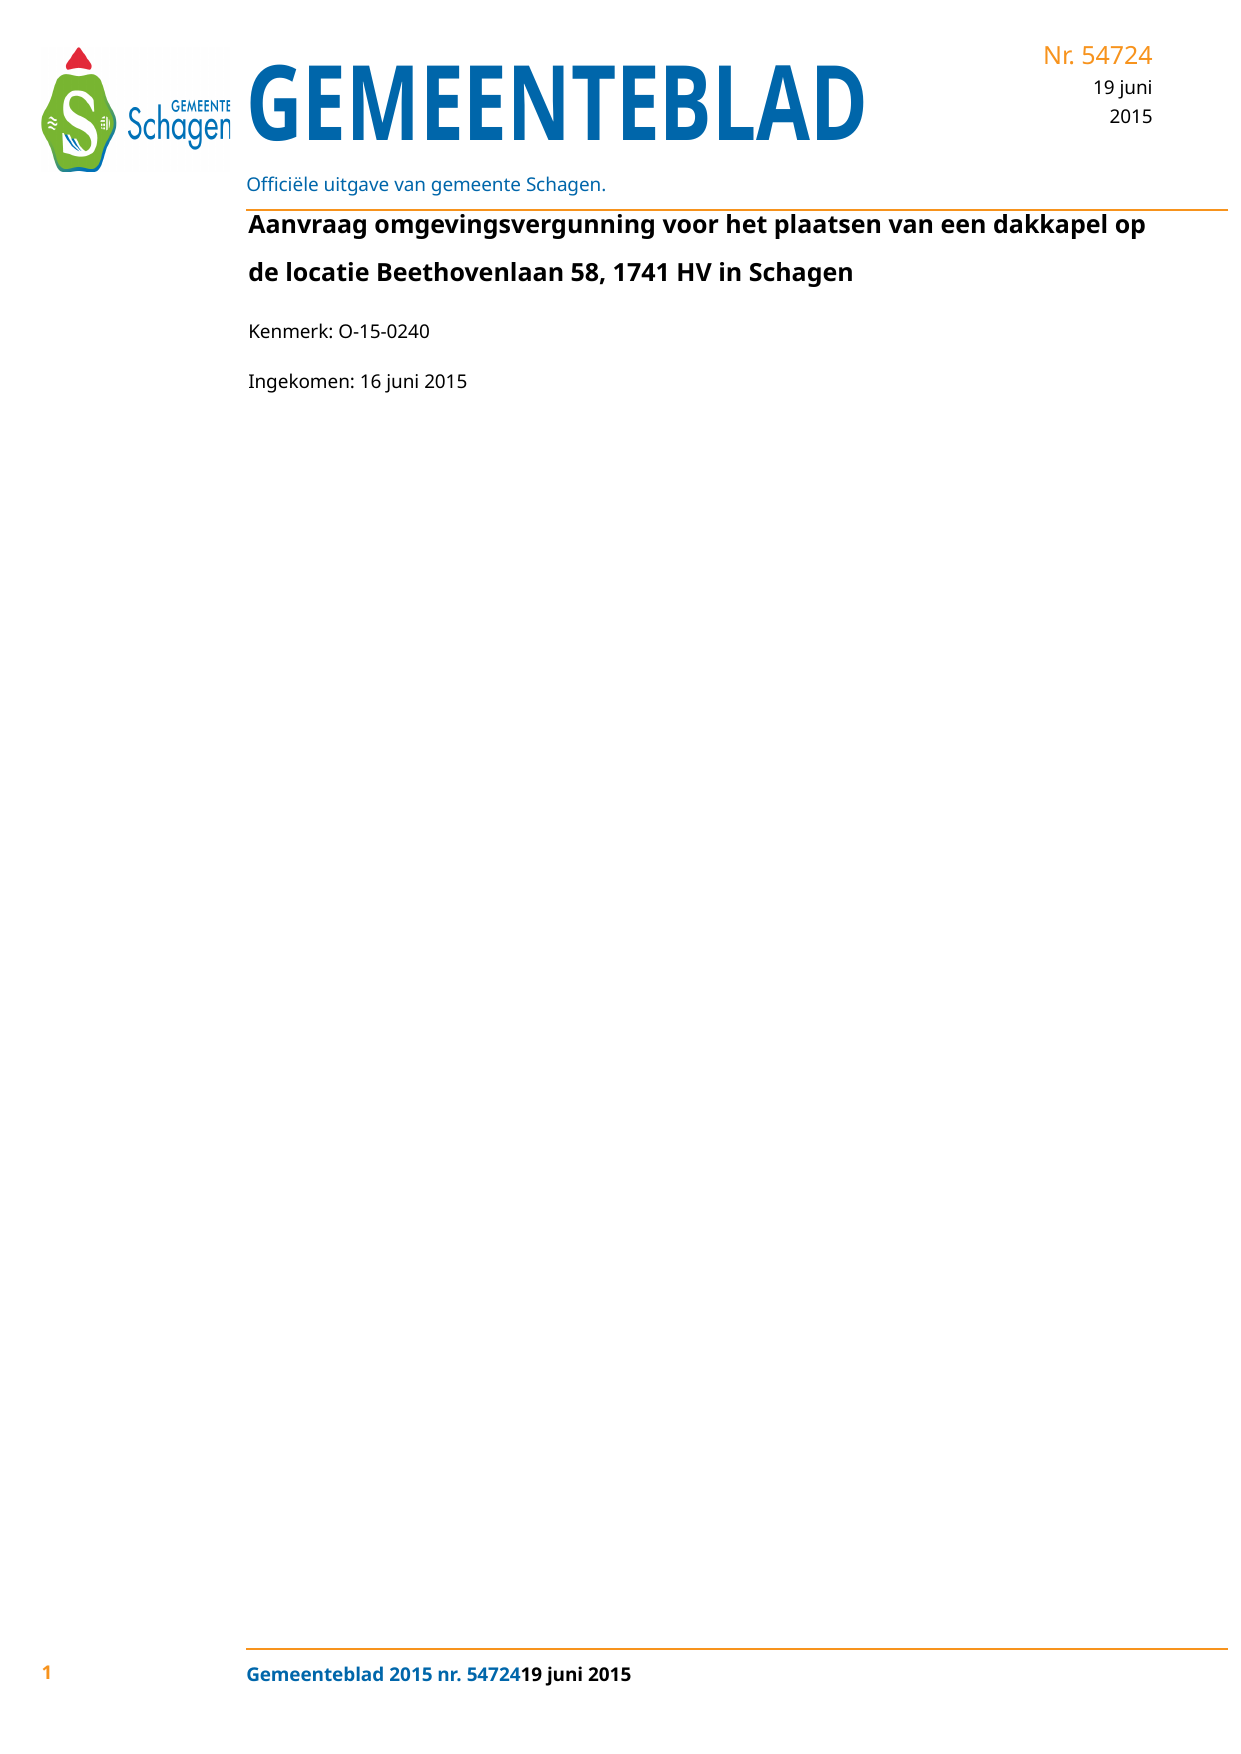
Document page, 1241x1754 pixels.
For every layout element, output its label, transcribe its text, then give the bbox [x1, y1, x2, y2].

picture [41, 47, 231, 172]
text Kenmerk: O-15-0240 [248, 318, 1152, 344]
text Aanvraag omgevingsvergunning voor het plaatsen van een dakkapel op de locatie Beethovenlaan 58, 1741 HV in Schagen [248, 211, 1152, 288]
text Ingekomen: 16 juni 2015 [248, 368, 1152, 394]
